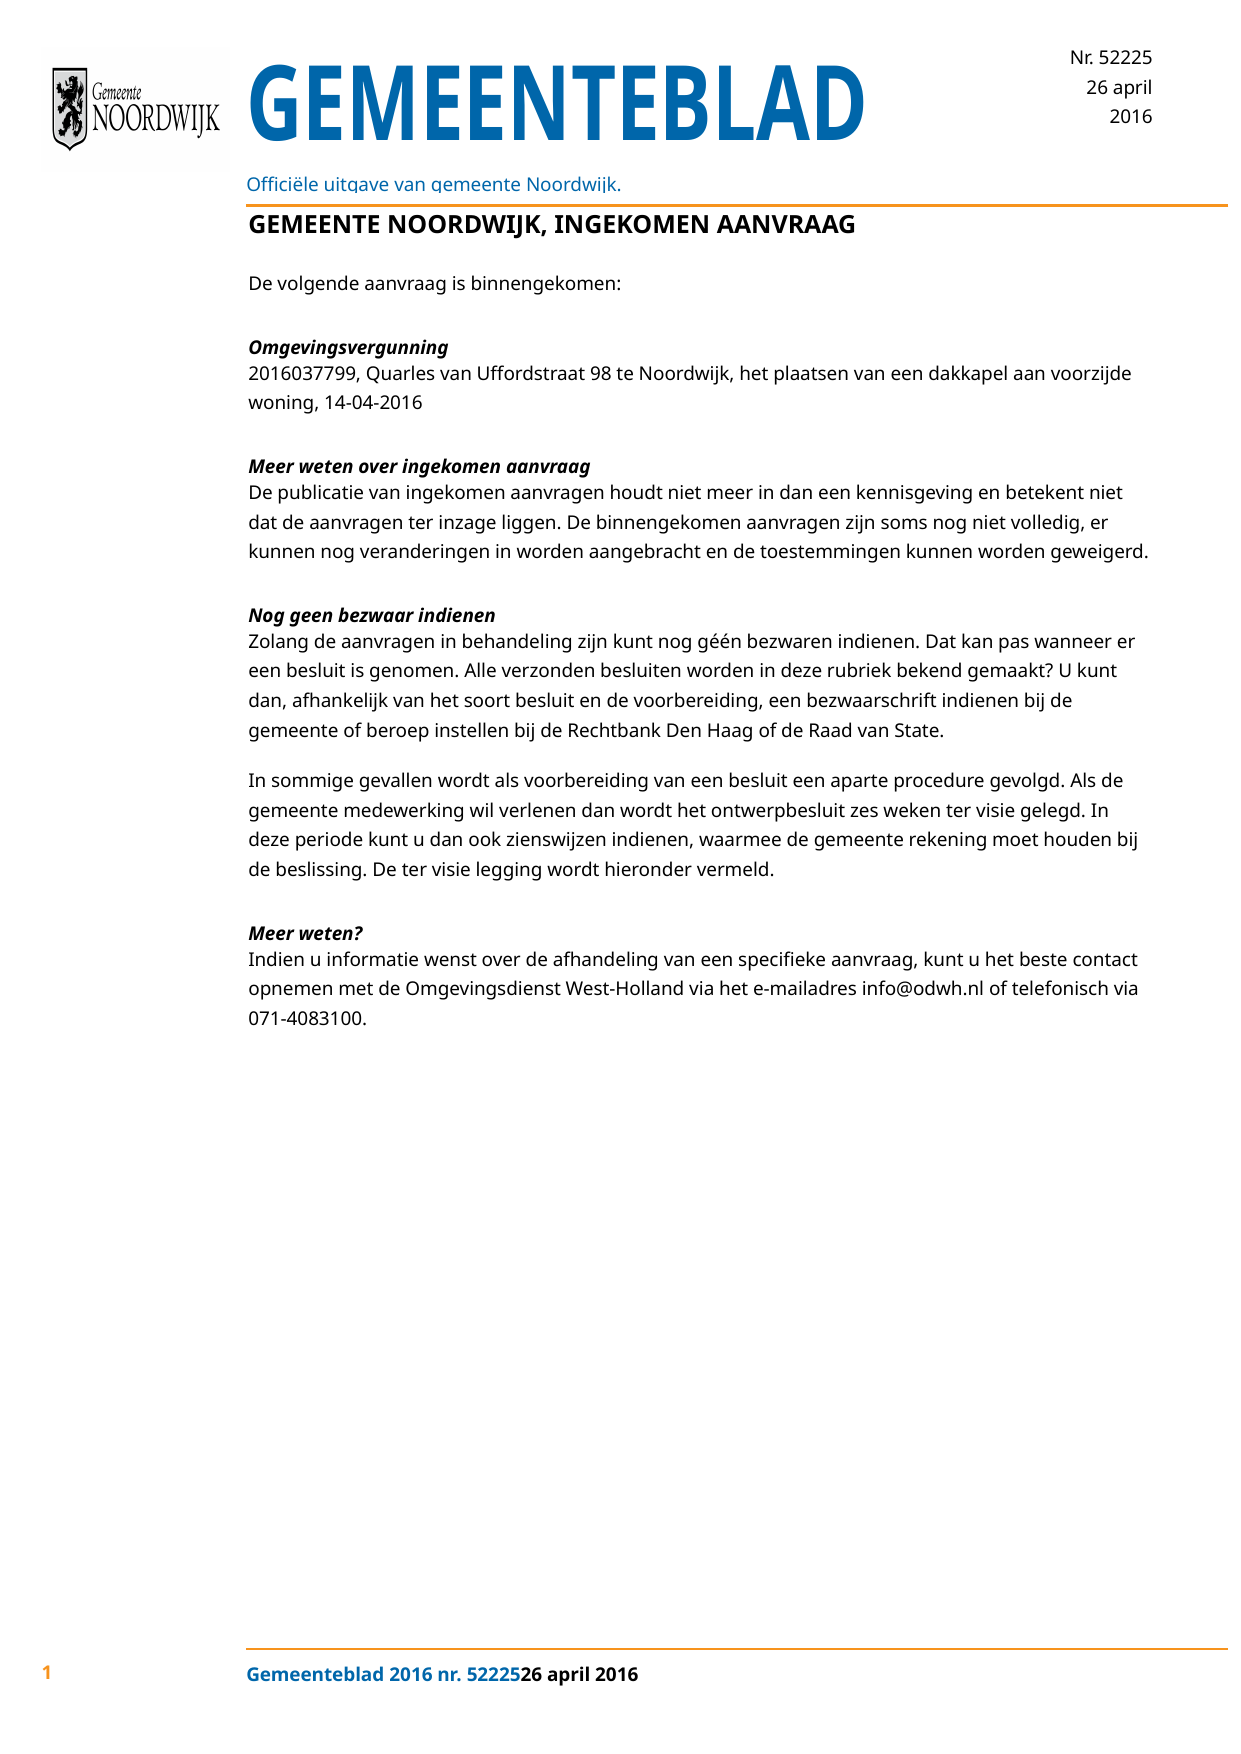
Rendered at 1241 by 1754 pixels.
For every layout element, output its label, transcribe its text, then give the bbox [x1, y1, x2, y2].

text Meer weten? [248, 920, 1152, 946]
text In sommige gevallen wordt als voorbereiding van een besluit een aparte procedure gevolgd. Als de gemeente medewerking wil verlenen dan wordt het ontwerpbesluit zes weken ter visie gelegd. In deze periode kunt u dan ook zienswijzen indienen, waarmee de gemeente rekening moet houden bij de beslissing. De ter visie legging wordt hieronder vermeld. [248, 767, 1152, 882]
text De publicatie van ingekomen aanvragen houdt niet meer in dan een kennisgeving en betekent niet dat de aanvragen ter inzage liggen. De binnengekomen aanvragen zijn soms nog niet volledig, er kunnen nog veranderingen in worden aangebracht en de toestemmingen kunnen worden geweigerd. [248, 479, 1152, 564]
text Meer weten over ingekomen aanvraag [248, 453, 1152, 479]
picture [41, 47, 231, 172]
text Zolang de aanvragen in behandeling zijn kunt nog géén bezwaren indienen. Dat kan pas wanneer er een besluit is genomen. Alle verzonden besluiten worden in deze rubriek bekend gemaakt? U kunt dan, afhankelijk van het soort besluit en de voorbereiding, een bezwaarschrift indienen bij de gemeente of beroep instellen bij de Rechtbank Den Haag of de Raad van State. [248, 628, 1152, 743]
text Omgevingsvergunning [248, 334, 1152, 360]
text De volgende aanvraag is binnengekomen: [248, 270, 1152, 296]
text 2016037799, Quarles van Uffordstraat 98 te Noordwijk, het plaatsen van een dakkapel aan voorzijde woning, 14-04-2016 [248, 360, 1152, 415]
text Indien u informatie wenst over de afhandeling van een specifieke aanvraag, kunt u het beste contact opnemen met de Omgevingsdienst West-Holland via het e-mailadres info@odwh.nl of telefonisch via 071-4083100. [248, 946, 1152, 1031]
text Nog geen bezwaar indienen [248, 602, 1152, 628]
text GEMEENTE NOORDWIJK, INGEKOMEN AANVRAAG [248, 207, 1152, 241]
